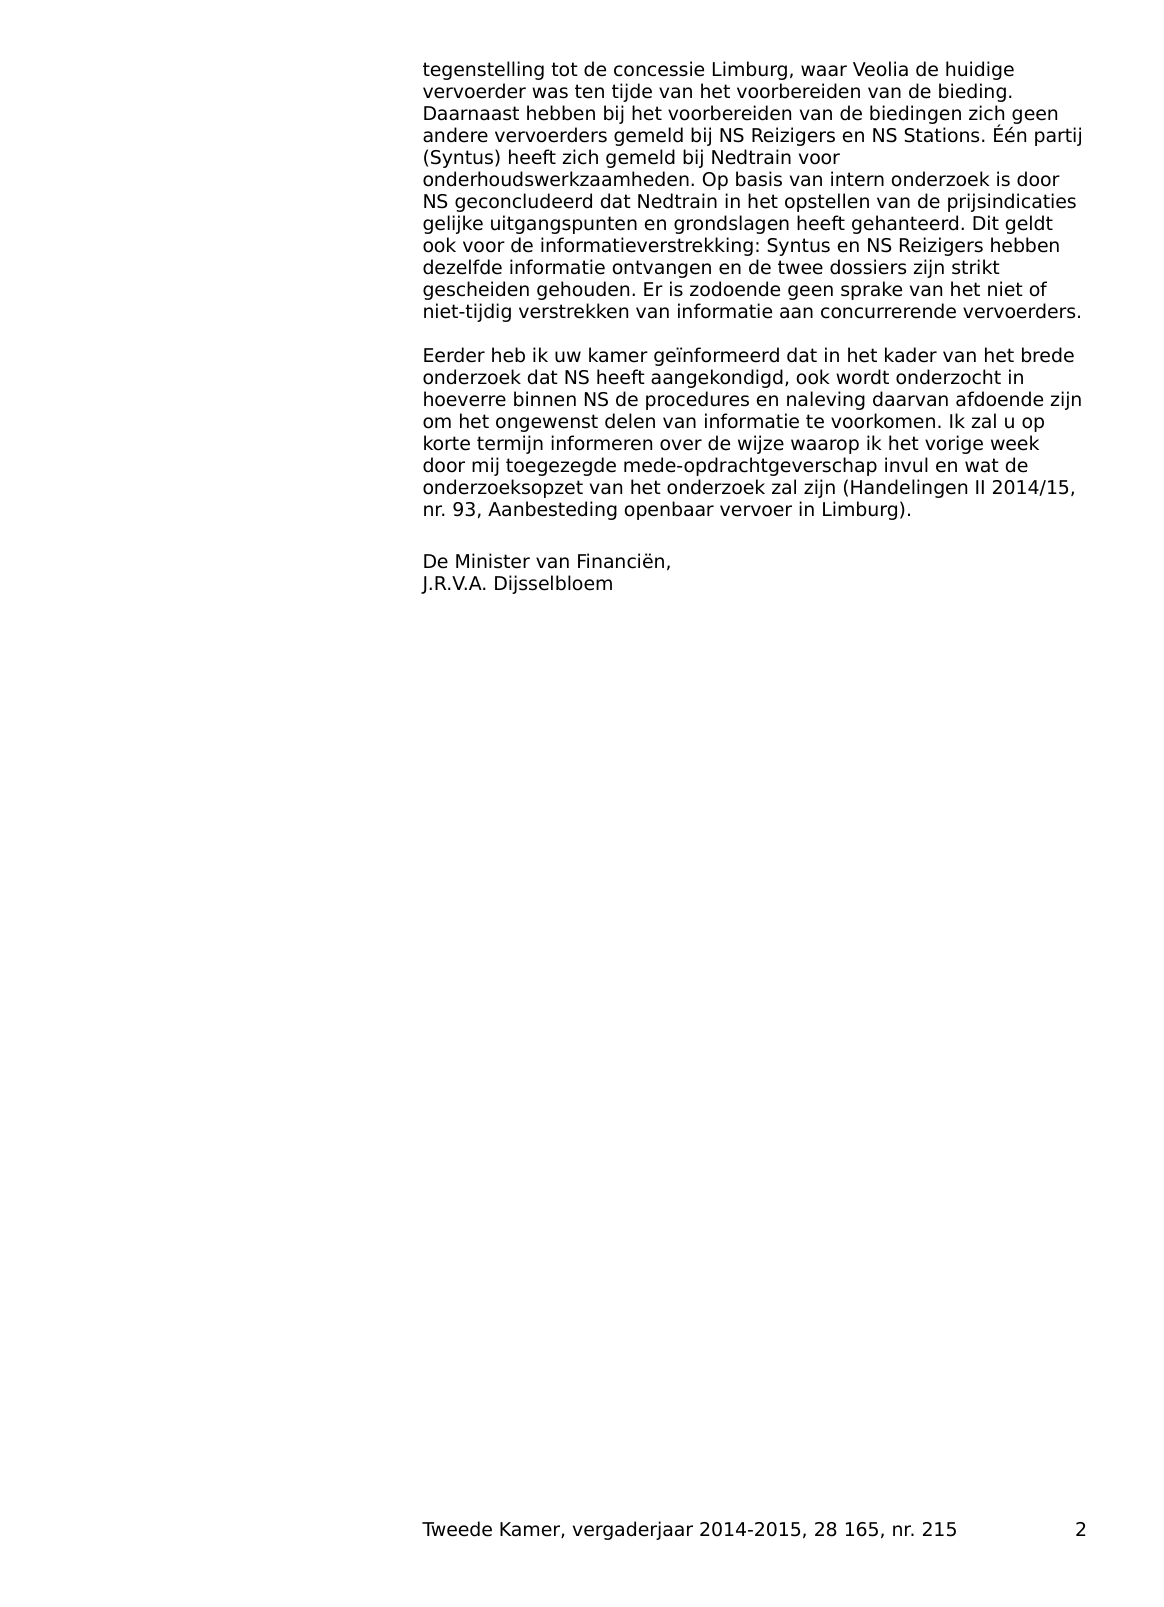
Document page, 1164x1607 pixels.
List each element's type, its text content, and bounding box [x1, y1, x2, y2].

text tegenstelling tot de concessie Limburg, waar Veolia de huidige vervoerder was ten tijde van het voorbereiden van de bieding. Daarnaast hebben bij het voorbereiden van de biedingen zich geen andere vervoerders gemeld bij NS Reizigers en NS Stations. Één partij (Syntus) heeft zich gemeld bij Nedtrain voor onderhoudswerkzaamheden. Op basis van intern onderzoek is door NS geconcludeerd dat Nedtrain in het opstellen van de prijsindicaties gelijke uitgangspunten en grondslagen heeft gehanteerd. Dit geldt ook voor de informatieverstrekking: Syntus en NS Reizigers hebben dezelfde informatie ontvangen en de twee dossiers zijn strikt gescheiden gehouden. Er is zodoende geen sprake van het niet of niet-tijdig verstrekken van informatie aan concurrerende vervoerders. [422, 59, 1087, 323]
text De Minister van Financiën, J.R.V.A. Dijsselbloem [422, 551, 1087, 595]
text Eerder heb ik uw kamer geïnformeerd dat in het kader van het brede onderzoek dat NS heeft aangekondigd, ook wordt onderzocht in hoeverre binnen NS de procedures en naleving daarvan afdoende zijn om het ongewenst delen van informatie te voorkomen. Ik zal u op korte termijn informeren over de wijze waarop ik het vorige week door mij toegezegde mede-opdrachtgeverschap invul en wat de onderzoeksopzet van het onderzoek zal zijn (Handelingen II 2014/15, nr. 93, Aanbesteding openbaar vervoer in Limburg). [422, 345, 1087, 521]
